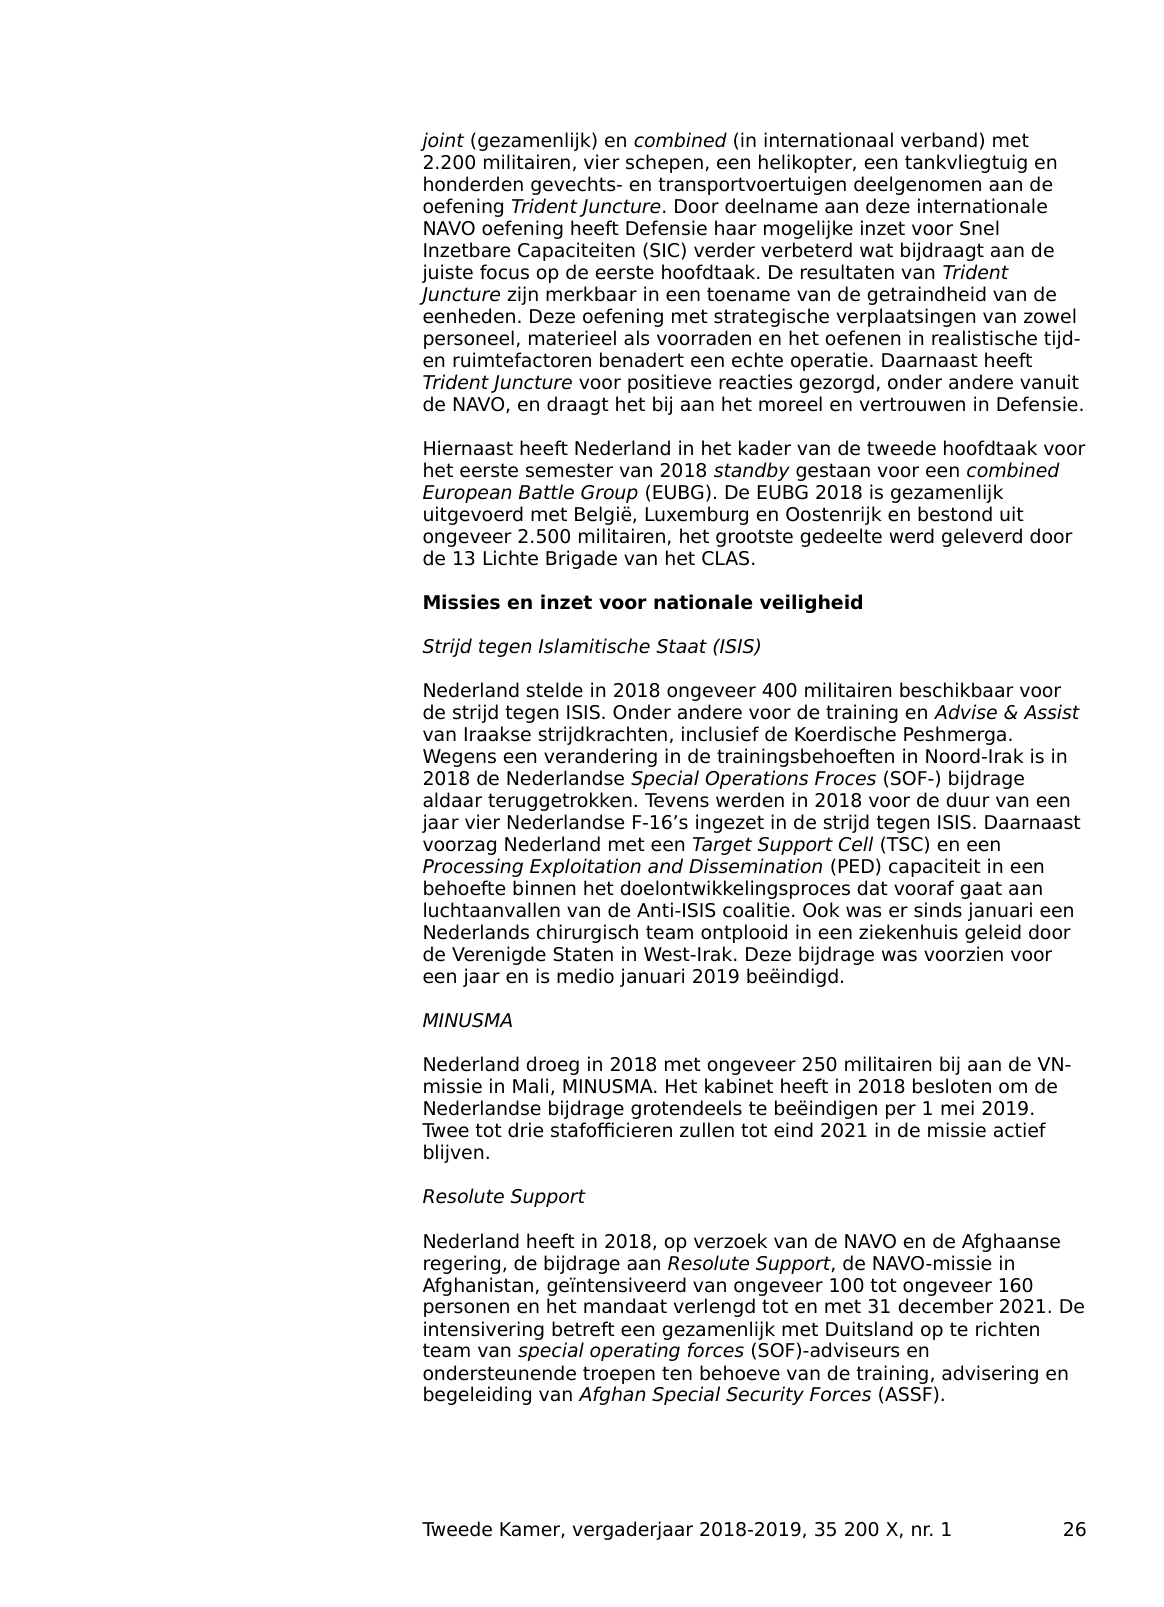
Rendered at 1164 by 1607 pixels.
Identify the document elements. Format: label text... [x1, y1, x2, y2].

subtitle Missies en inzet voor nationale veiligheid [422, 592, 1087, 614]
text joint (gezamenlijk) en combined (in internationaal verband) met 2.200 militairen, vier schepen, een helikopter, een tankvliegtuig en honderden gevechts- en transportvoertuigen deelgenomen aan de oefening Trident Juncture. Door deelname aan deze internationale NAVO oefening heeft Defensie haar mogelijke inzet voor Snel Inzetbare Capaciteiten (SIC) verder verbeterd wat bijdraagt aan de juiste focus op de eerste hoofdtaak. De resultaten van Trident Juncture zijn merkbaar in een toename van de getraindheid van de eenheden. Deze oefening met strategische verplaatsingen van zowel personeel, materieel als voorraden en het oefenen in realistische tijd- en ruimtefactoren benadert een echte operatie. Daarnaast heeft Trident Juncture voor positieve reacties gezorgd, onder andere vanuit de NAVO, en draagt het bij aan het moreel en vertrouwen in Defensie. [422, 130, 1087, 416]
subtitle MINUSMA [422, 1010, 1087, 1032]
subtitle Resolute Support [422, 1186, 1087, 1208]
subtitle Strijd tegen Islamitische Staat (ISIS) [422, 636, 1087, 658]
text Nederland droeg in 2018 met ongeveer 250 militairen bij aan de VN-missie in Mali, MINUSMA. Het kabinet heeft in 2018 besloten om de Nederlandse bijdrage grotendeels te beëindigen per 1 mei 2019. Twee tot drie stafofficieren zullen tot eind 2021 in de missie actief blijven. [422, 1054, 1087, 1164]
text Nederland heeft in 2018, op verzoek van de NAVO en de Afghaanse regering, de bijdrage aan Resolute Support, de NAVO-missie in Afghanistan, geïntensiveerd van ongeveer 100 tot ongeveer 160 personen en het mandaat verlengd tot en met 31 december 2021. De intensivering betreft een gezamenlijk met Duitsland op te richten team van special operating forces (SOF)-adviseurs en ondersteunende troepen ten behoeve van de training, advisering en begeleiding van Afghan Special Security Forces (ASSF). [422, 1231, 1087, 1406]
text Hiernaast heeft Nederland in het kader van de tweede hoofdtaak voor het eerste semester van 2018 standby gestaan voor een combined European Battle Group (EUBG). De EUBG 2018 is gezamenlijk uitgevoerd met België, Luxemburg en Oostenrijk en bestond uit ongeveer 2.500 militairen, het grootste gedeelte werd geleverd door de 13 Lichte Brigade van het CLAS. [422, 438, 1087, 570]
text Nederland stelde in 2018 ongeveer 400 militairen beschikbaar voor de strijd tegen ISIS. Onder andere voor de training en Advise & Assist van Iraakse strijdkrachten, inclusief de Koerdische Peshmerga. Wegens een verandering in de trainingsbehoeften in Noord-Irak is in 2018 de Nederlandse Special Operations Froces (SOF-) bijdrage aldaar teruggetrokken. Tevens werden in 2018 voor de duur van een jaar vier Nederlandse F-16’s ingezet in de strijd tegen ISIS. Daarnaast voorzag Nederland met een Target Support Cell (TSC) en een Processing Exploitation and Dissemination (PED) capaciteit in een behoefte binnen het doelontwikkelingsproces dat vooraf gaat aan luchtaanvallen van de Anti-ISIS coalitie. Ook was er sinds januari een Nederlands chirurgisch team ontplooid in een ziekenhuis geleid door de Verenigde Staten in West-Irak. Deze bijdrage was voorzien voor een jaar en is medio januari 2019 beëindigd. [422, 680, 1087, 988]
